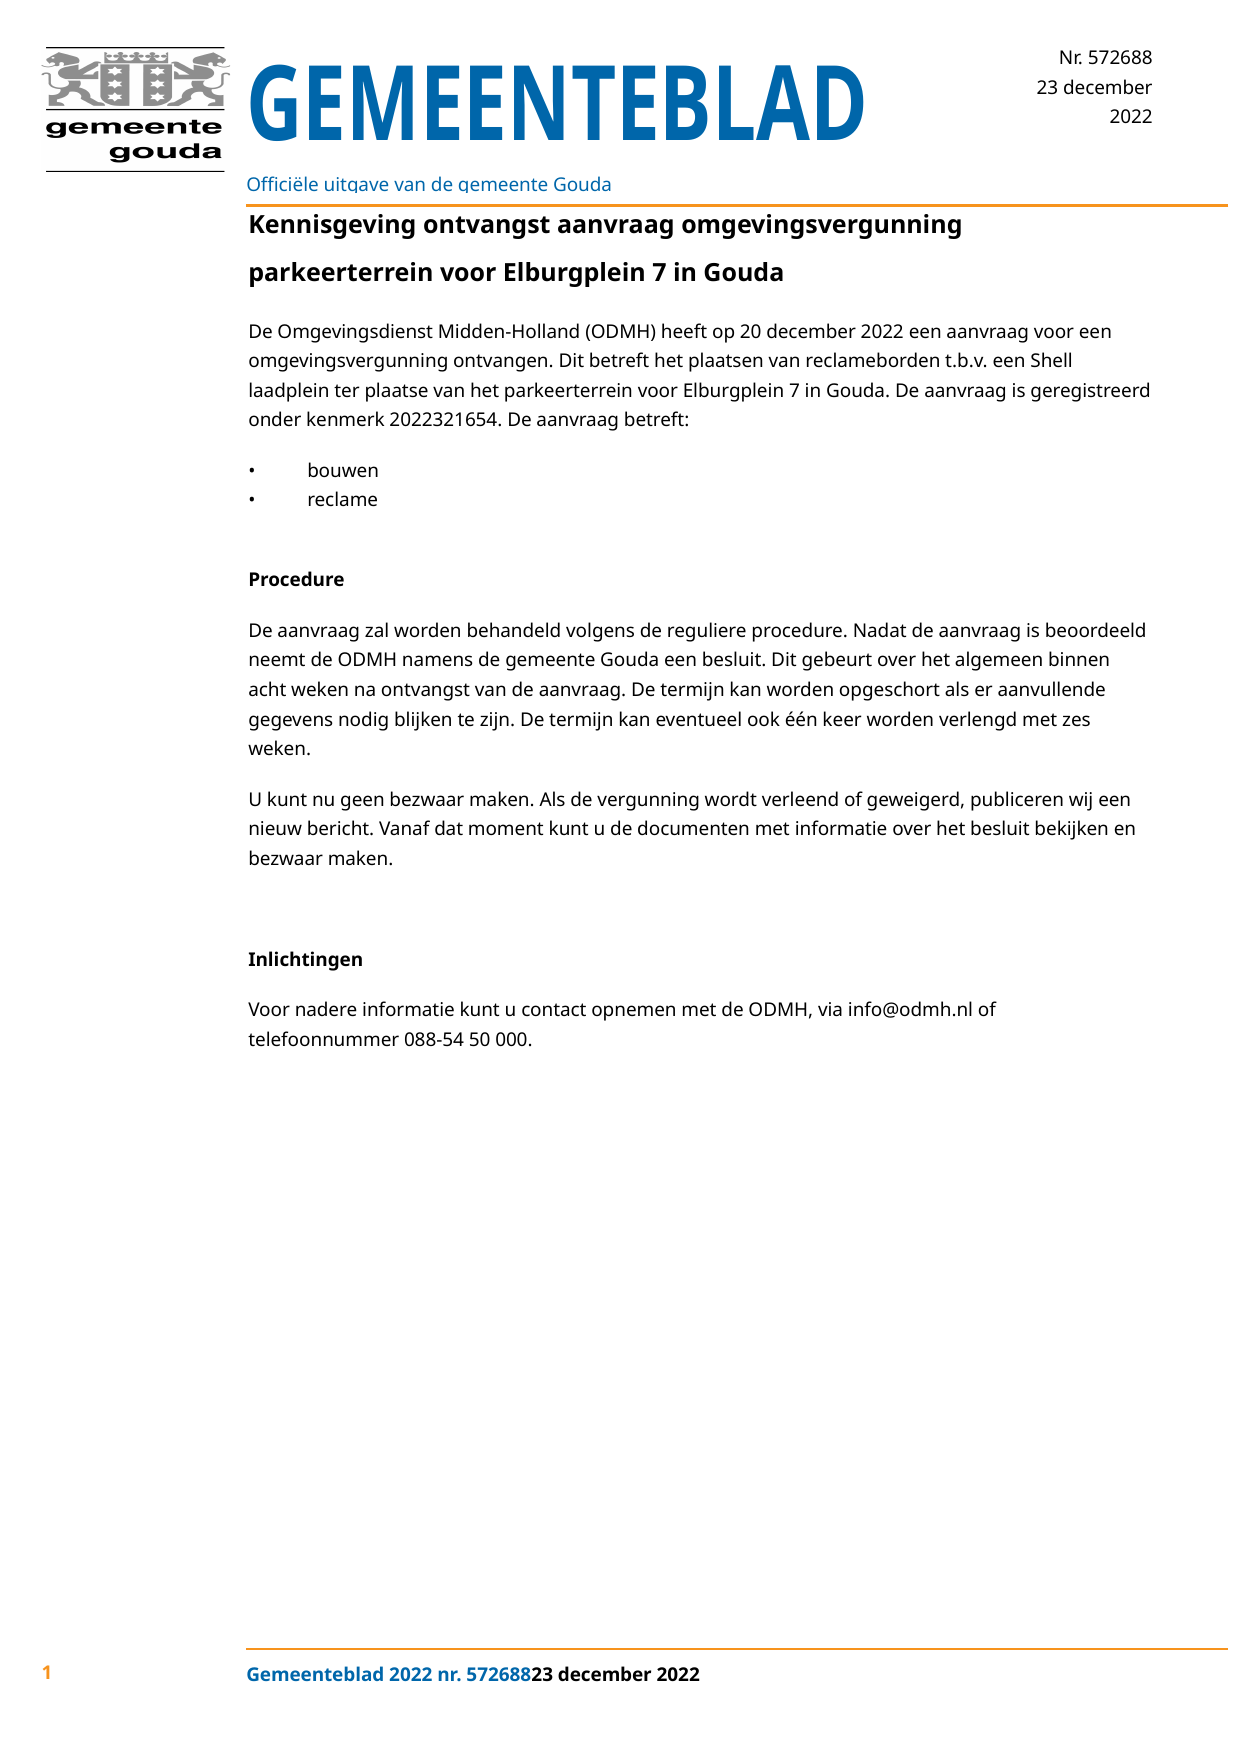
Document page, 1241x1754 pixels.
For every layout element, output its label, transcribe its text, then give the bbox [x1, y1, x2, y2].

picture [41, 47, 231, 172]
text Inlichtingen [248, 946, 1152, 972]
text De aanvraag zal worden behandeld volgens de reguliere procedure. Nadat de aanvraag is beoordeeld neemt de ODMH namens de gemeente Gouda een besluit. Dit gebeurt over het algemeen binnen acht weken na ontvangst van de aanvraag. De termijn kan worden opgeschort als er aanvullende gegevens nodig blijken te zijn. De termijn kan eventueel ook één keer worden verlengd met zes weken. [248, 617, 1152, 761]
text Voor nadere informatie kunt u contact opnemen met de ODMH, via info@odmh.nl of telefoonnummer 088-54 50 000. [248, 996, 1152, 1052]
list reclame [248, 487, 1152, 512]
text Kennisgeving ontvangst aanvraag omgevingsvergunning parkeerterrein voor Elburgplein 7 in Gouda [248, 207, 1152, 288]
text Procedure [248, 567, 1152, 592]
list bouwen [248, 457, 1152, 483]
text U kunt nu geen bezwaar maken. Als de vergunning wordt verleend of geweigerd, publiceren wij een nieuw bericht. Vanaf dat moment kunt u de documenten met informatie over het besluit bekijken en bezwaar maken. [248, 786, 1152, 871]
text De Omgevingsdienst Midden-Holland (ODMH) heeft op 20 december 2022 een aanvraag voor een omgevingsvergunning ontvangen. Dit betreft het plaatsen van reclameborden t.b.v. een Shell laadplein ter plaatse van het parkeerterrein voor Elburgplein 7 in Gouda. De aanvraag is geregistreerd onder kenmerk 2022321654. De aanvraag betreft: [248, 318, 1152, 432]
